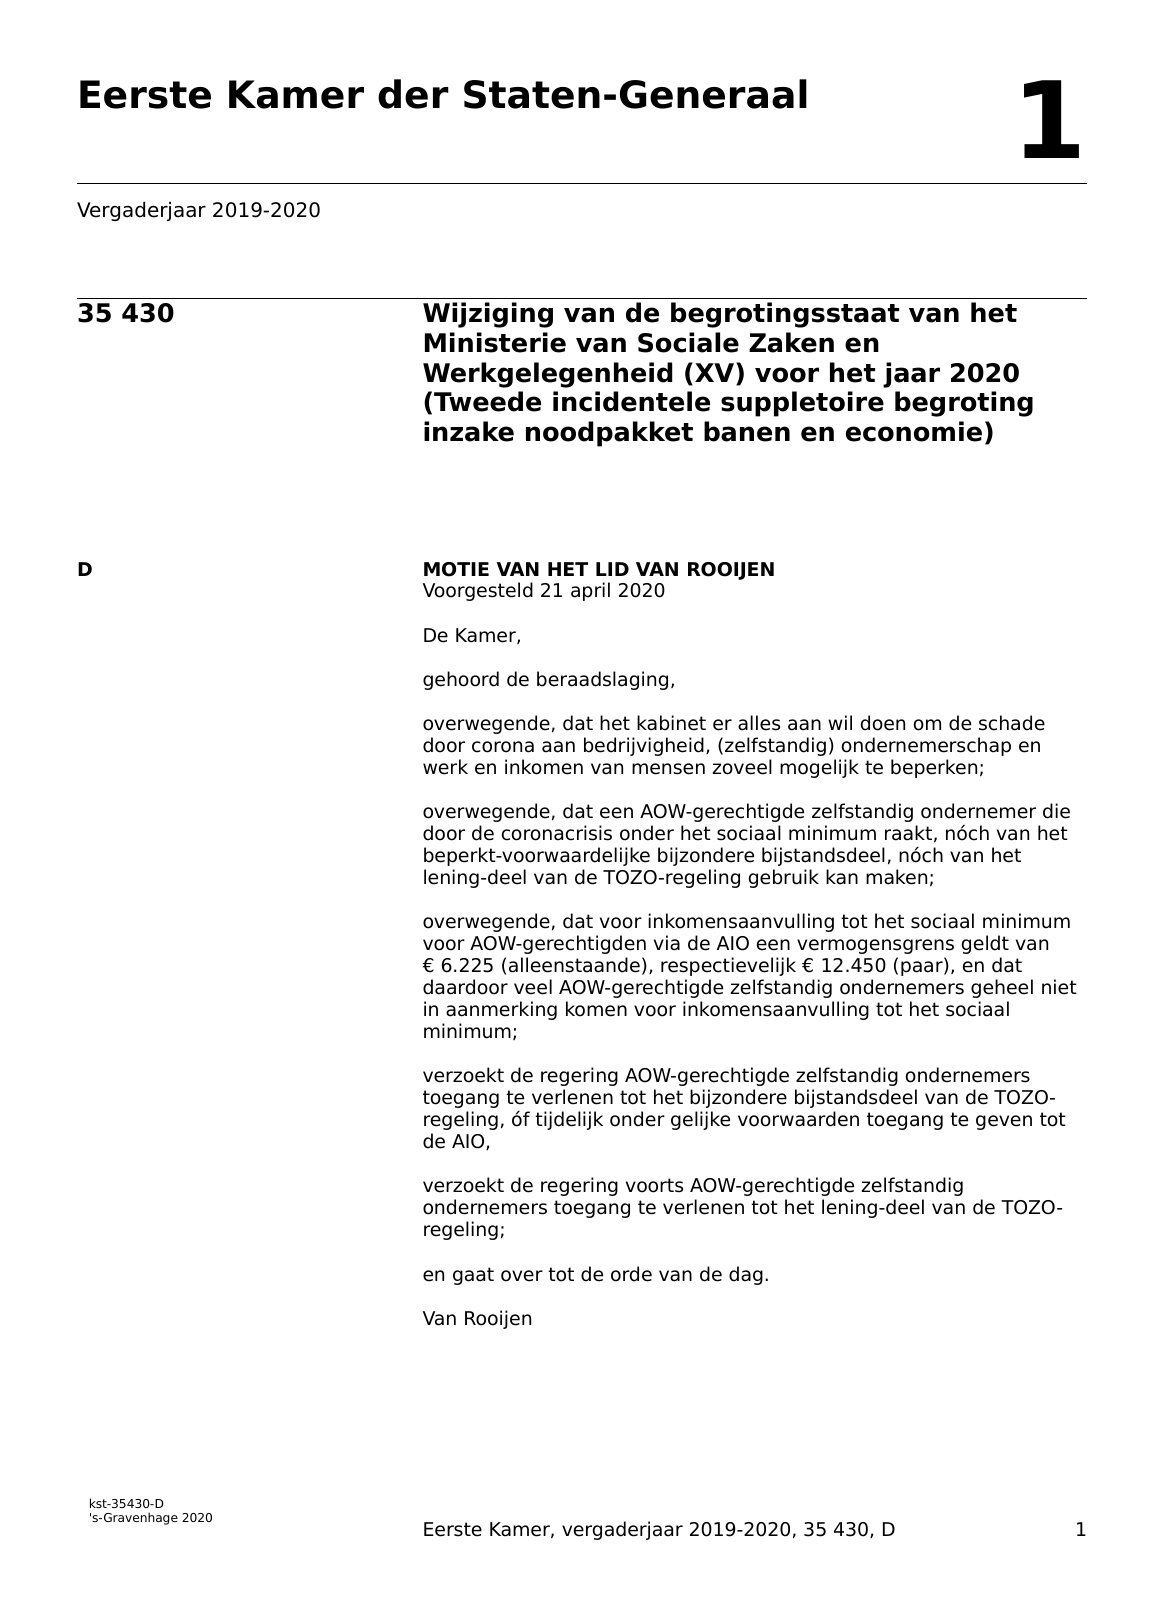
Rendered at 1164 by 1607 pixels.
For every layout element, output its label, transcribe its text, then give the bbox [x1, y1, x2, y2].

text Van Rooijen [422, 1308, 1087, 1329]
text verzoekt de regering voorts AOW-gerechtigde zelfstandig ondernemers toegang te verlenen tot het lening-deel van de TOZO-regeling; [422, 1175, 1087, 1241]
text Voorgesteld 21 april 2020 [422, 580, 1087, 602]
text en gaat over tot de orde van de dag. [422, 1263, 1087, 1285]
text overwegende, dat het kabinet er alles aan wil doen om de schade door corona aan bedrijvigheid, (zelfstandig) ondernemerschap en werk en inkomen van mensen zoveel mogelijk te beperken; [422, 713, 1087, 779]
text kst-35430-D [88, 1497, 323, 1511]
subtitle 35 430 Wijziging van de begrotingsstaat van het Ministerie van Sociale Zaken en Werkgelegenheid (XV) voor het jaar 2020 (Tweede incidentele suppletoire begroting inzake noodpakket banen en economie) [77, 299, 1087, 447]
text gehoord de beraadslaging, [422, 669, 1087, 691]
text 's-Gravenhage 2020 [88, 1511, 323, 1525]
text De Kamer, [422, 624, 1087, 647]
table_cell Vergaderjaar 2019-2020 [77, 184, 1087, 298]
text overwegende, dat een AOW-gerechtigde zelfstandig ondernemer die door de coronacrisis onder het sociaal minimum raakt, nóch van het beperkt-voorwaardelijke bijzondere bijstandsdeel, nóch van het lening-deel van de TOZO-regeling gebruik kan maken; [422, 801, 1087, 889]
subtitle D MOTIE VAN HET LID VAN ROOIJEN [77, 558, 1087, 580]
text verzoekt de regering AOW-gerechtigde zelfstandig ondernemers toegang te verlenen tot het bijzondere bijstandsdeel van de TOZO-regeling, óf tijdelijk onder gelijke voorwaarden toegang te geven tot de AIO, [422, 1065, 1087, 1153]
table_header Eerste Kamer der Staten-Generaal [77, 59, 886, 183]
text overwegende, dat voor inkomensaanvulling tot het sociaal minimum voor AOW-gerechtigden via de AIO een vermogensgrens geldt van € 6.225 (alleenstaande), respectievelijk € 12.450 (paar), en dat daardoor veel AOW-gerechtigde zelfstandig ondernemers geheel niet in aanmerking komen voor inkomensaanvulling tot het sociaal minimum; [422, 911, 1087, 1043]
table_header 1 [886, 59, 1087, 183]
